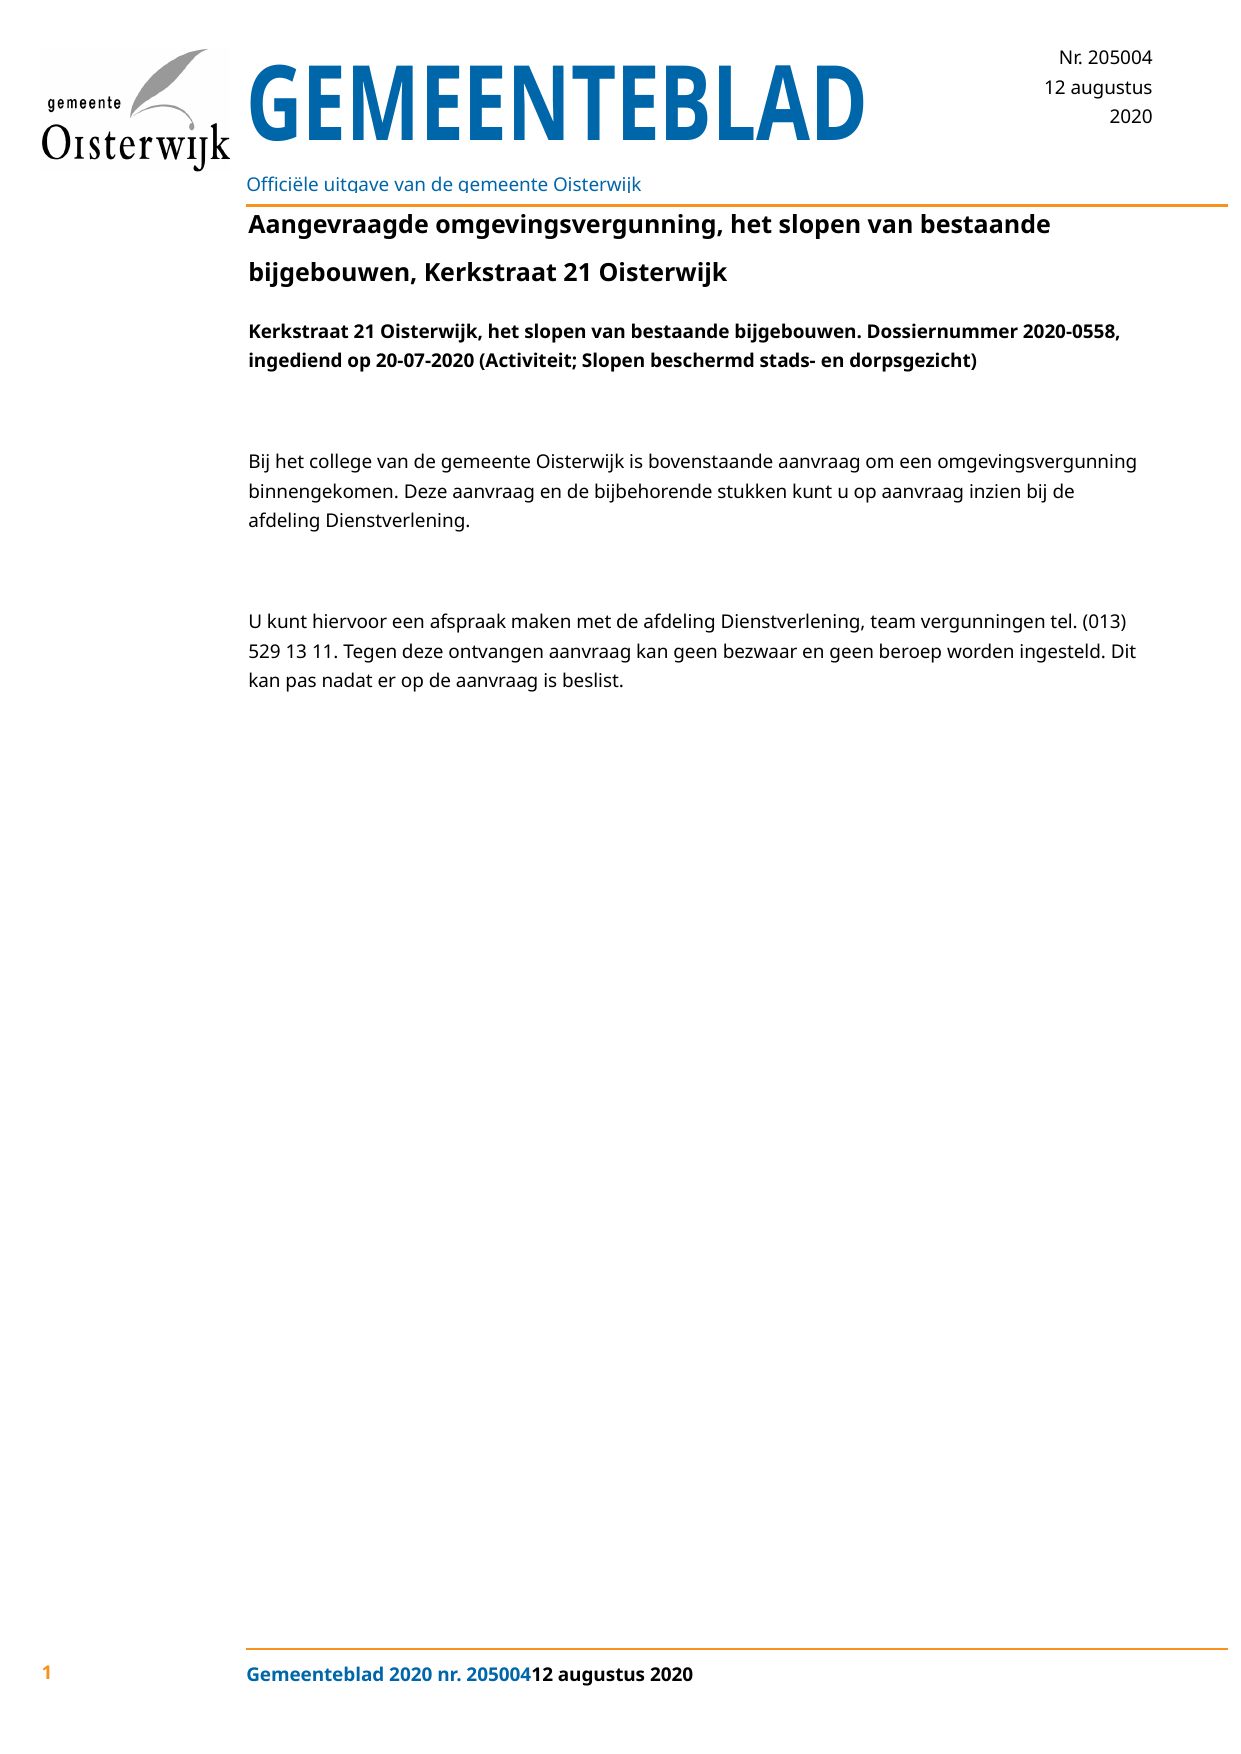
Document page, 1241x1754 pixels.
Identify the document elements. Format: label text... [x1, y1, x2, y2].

text U kunt hiervoor een afspraak maken met de afdeling Dienstverlening, team vergunningen tel. (013) 529 13 11. Tegen deze ontvangen aanvraag kan geen bezwaar en geen beroep worden ingesteld. Dit kan pas nadat er op de aanvraag is beslist. [248, 608, 1152, 693]
text Bij het college van de gemeente Oisterwijk is bovenstaande aanvraag om een omgevingsvergunning binnengekomen. Deze aanvraag en de bijbehorende stukken kunt u op aanvraag inzien bij de afdeling Dienstverlening. [248, 448, 1152, 533]
text Aangevraagde omgevingsvergunning, het slopen van bestaande bijgebouwen, Kerkstraat 21 Oisterwijk [248, 207, 1152, 288]
picture [41, 47, 231, 172]
text Kerkstraat 21 Oisterwijk, het slopen van bestaande bijgebouwen. Dossiernummer 2020-0558, ingediend op 20-07-2020 (Activiteit; Slopen beschermd stads- en dorpsgezicht) [248, 318, 1152, 373]
